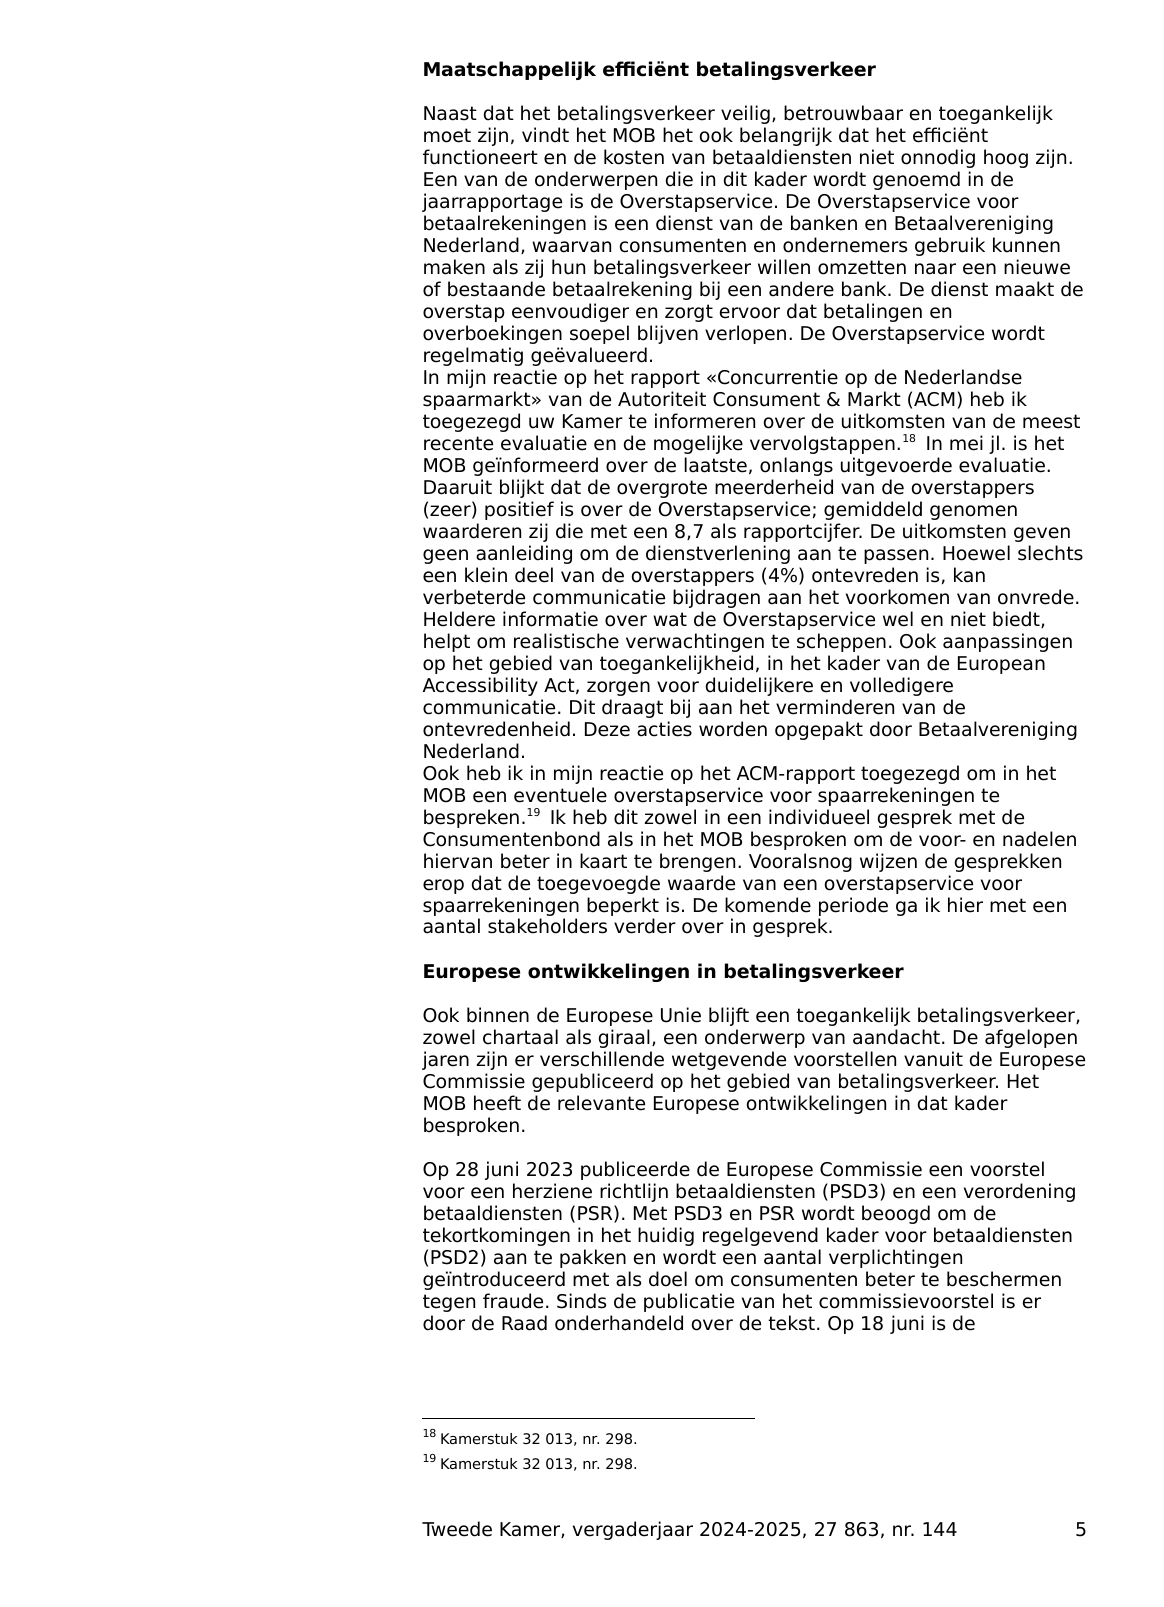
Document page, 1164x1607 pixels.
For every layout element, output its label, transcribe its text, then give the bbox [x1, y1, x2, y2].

text Ook heb ik in mijn reactie op het ACM-rapport toegezegd om in het MOB een eventuele overstapservice voor spaarrekeningen te bespreken. Ik heb dit zowel in een individueel gesprek met de Consumentenbond als in het MOB besproken om de voor- en nadelen hiervan beter in kaart te brengen. Vooralsnog wijzen de gesprekken erop dat de toegevoegde waarde van een overstapservice voor spaarrekeningen beperkt is. De komende periode ga ik hier met een aantal stakeholders verder over in gesprek. [422, 763, 1087, 938]
text Kamerstuk 32 013, nr. 298. [422, 1452, 1087, 1474]
text In mijn reactie op het rapport «Concurrentie op de Nederlandse spaarmarkt» van de Autoriteit Consument & Markt (ACM) heb ik toegezegd uw Kamer te informeren over de uitkomsten van de meest recente evaluatie en de mogelijke vervolgstappen. In mei jl. is het MOB geïnformeerd over de laatste, onlangs uitgevoerde evaluatie. Daaruit blijkt dat de overgrote meerderheid van de overstappers (zeer) positief is over de Overstapservice; gemiddeld genomen waarderen zij die met een 8,7 als rapportcijfer. De uitkomsten geven geen aanleiding om de dienstverlening aan te passen. Hoewel slechts een klein deel van de overstappers (4%) ontevreden is, kan verbeterde communicatie bijdragen aan het voorkomen van onvrede. Heldere informatie over wat de Overstapservice wel en niet biedt, helpt om realistische verwachtingen te scheppen. Ook aanpassingen op het gebied van toegankelijkheid, in het kader van de European Accessibility Act, zorgen voor duidelijkere en volledigere communicatie. Dit draagt bij aan het verminderen van de ontevredenheid. Deze acties worden opgepakt door Betaalvereniging Nederland. [422, 367, 1087, 763]
text Naast dat het betalingsverkeer veilig, betrouwbaar en toegankelijk moet zijn, vindt het MOB het ook belangrijk dat het efficiënt functioneert en de kosten van betaaldiensten niet onnodig hoog zijn. Een van de onderwerpen die in dit kader wordt genoemd in de jaarrapportage is de Overstapservice. De Overstapservice voor betaalrekeningen is een dienst van de banken en Betaalvereniging Nederland, waarvan consumenten en ondernemers gebruik kunnen maken als zij hun betalingsverkeer willen omzetten naar een nieuwe of bestaande betaalrekening bij een andere bank. De dienst maakt de overstap eenvoudiger en zorgt ervoor dat betalingen en overboekingen soepel blijven verlopen. De Overstapservice wordt regelmatig geëvalueerd. [422, 103, 1087, 367]
subtitle Europese ontwikkelingen in betalingsverkeer [422, 961, 1087, 983]
text Kamerstuk 32 013, nr. 298. [422, 1427, 1087, 1449]
subtitle Maatschappelijk efficiënt betalingsverkeer [422, 59, 1087, 81]
text Op 28 juni 2023 publiceerde de Europese Commissie een voorstel voor een herziene richtlijn betaaldiensten (PSD3) en een verordening betaaldiensten (PSR). Met PSD3 en PSR wordt beoogd om de tekortkomingen in het huidig regelgevend kader voor betaaldiensten (PSD2) aan te pakken en wordt een aantal verplichtingen geïntroduceerd met als doel om consumenten beter te beschermen tegen fraude. Sinds de publicatie van het commissievoorstel is er door de Raad onderhandeld over de tekst. Op 18 juni is de [422, 1159, 1087, 1335]
text Ook binnen de Europese Unie blijft een toegankelijk betalingsverkeer, zowel chartaal als giraal, een onderwerp van aandacht. De afgelopen jaren zijn er verschillende wetgevende voorstellen vanuit de Europese Commissie gepubliceerd op het gebied van betalingsverkeer. Het MOB heeft de relevante Europese ontwikkelingen in dat kader besproken. [422, 1005, 1087, 1137]
